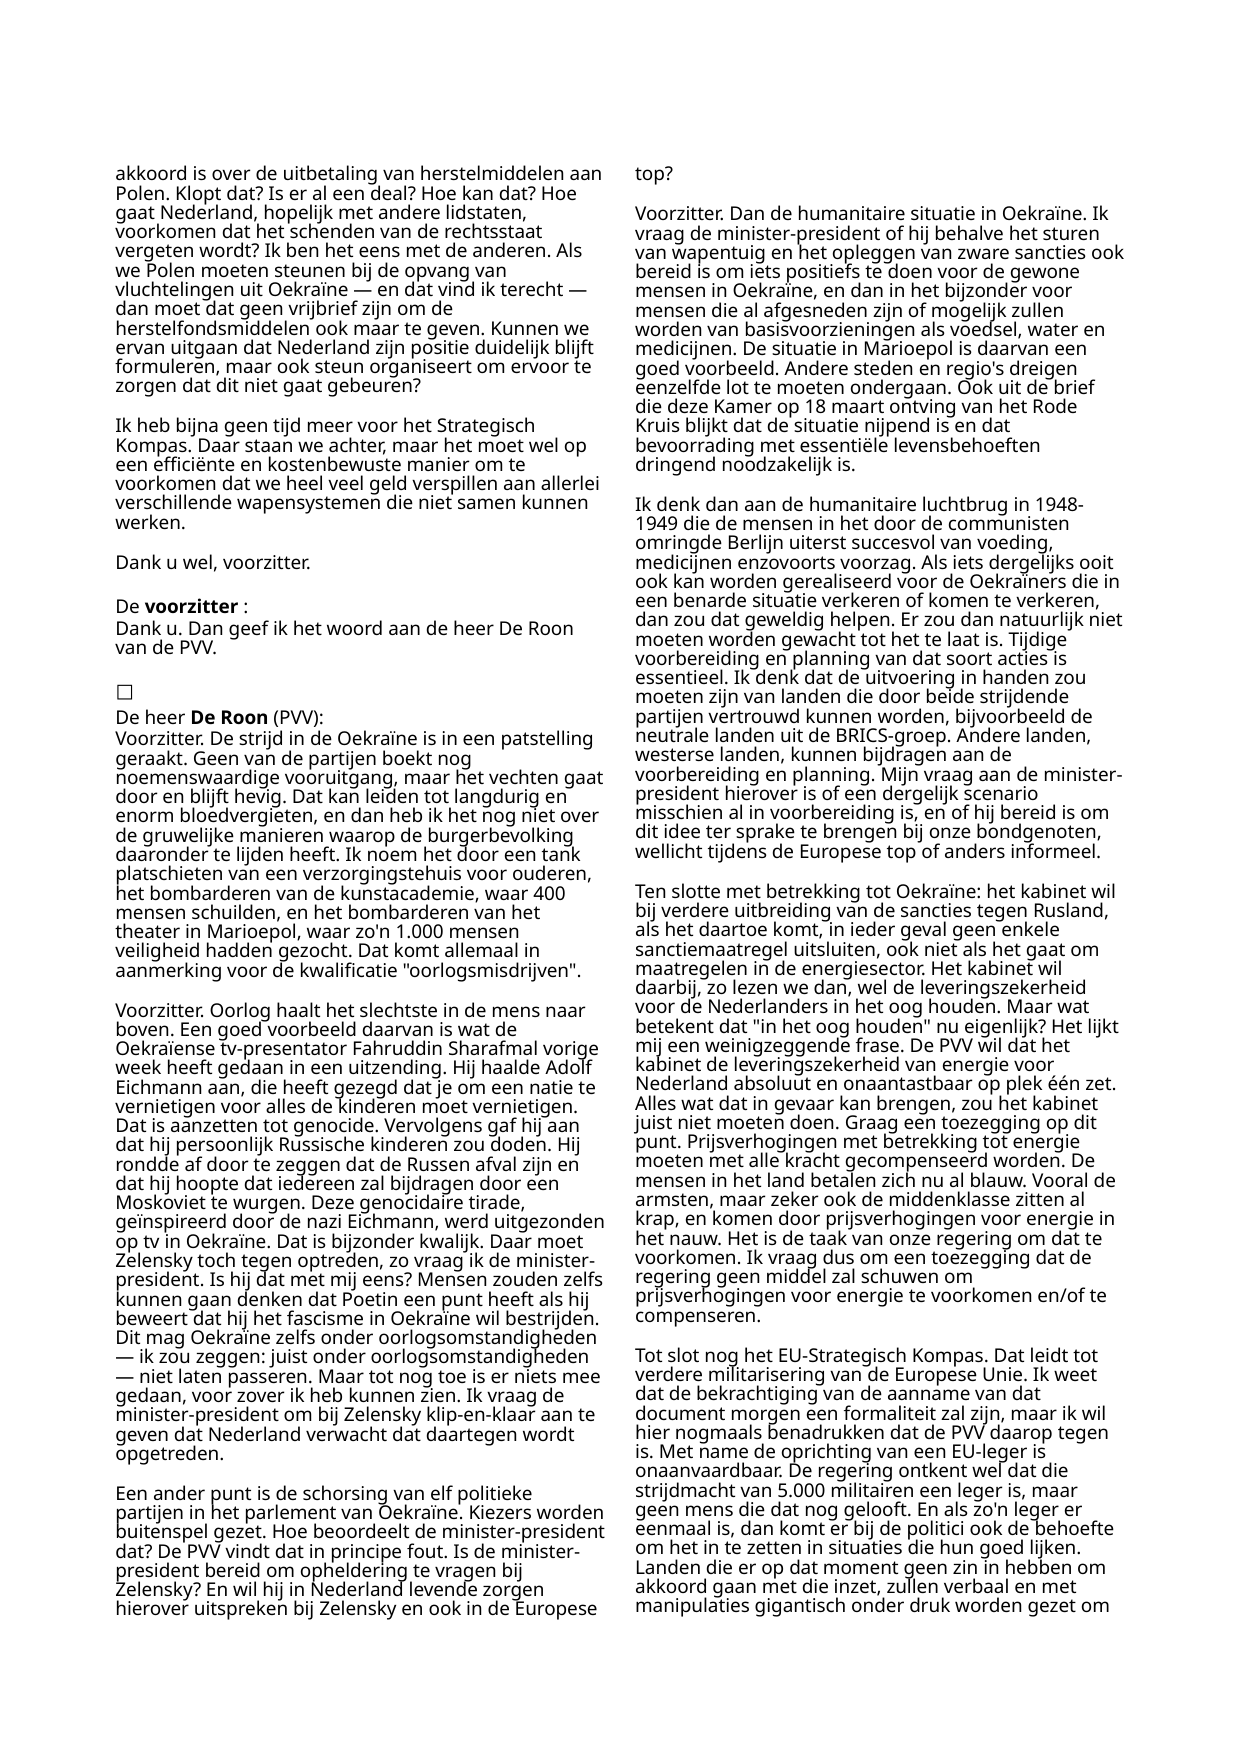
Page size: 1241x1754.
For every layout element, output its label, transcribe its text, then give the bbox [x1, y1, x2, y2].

text top? [635, 165, 1125, 184]
text De heer De Roon (PVV): [115, 704, 605, 730]
text Ten slotte met betrekking tot Oekraïne: het kabinet wil bij verdere uitbreiding van de sancties tegen Rusland, als het daartoe komt, in ieder geval geen enkele sanctiemaatregel uitsluiten, ook niet als het gaat om maatregelen in de energiesector. Het kabinet wil daarbij, zo lezen we dan, wel de leveringszekerheid voor de Nederlanders in het oog houden. Maar wat betekent dat "in het oog houden" nu eigenlijk? Het lijkt mij een weinigzeggende frase. De PVV wil dat het kabinet de leveringszekerheid van energie voor Nederland absoluut en onaantastbaar op plek één zet. Alles wat dat in gevaar kan brengen, zou het kabinet juist niet moeten doen. Graag een toezegging op dit punt. Prijsverhogingen met betrekking tot energie moeten met alle kracht gecompenseerd worden. De mensen in het land betalen zich nu al blauw. Vooral de armsten, maar zeker ook de middenklasse zitten al krap, en komen door prijsverhogingen voor energie in het nauw. Het is de taak van onze regering om dat te voorkomen. Ik vraag dus om een toezegging dat de regering geen middel zal schuwen om prijsverhogingen voor energie te voorkomen en/of te compenseren. [635, 883, 1125, 1326]
text Voorzitter. Oorlog haalt het slechtste in de mens naar boven. Een goed voorbeeld daarvan is wat de Oekraïense tv-presentator Fahruddin Sharafmal vorige week heeft gedaan in een uitzending. Hij haalde Adolf Eichmann aan, die heeft gezegd dat je om een natie te vernietigen voor alles de kinderen moet vernietigen. Dat is aanzetten tot genocide. Vervolgens gaf hij aan dat hij persoonlijk Russische kinderen zou doden. Hij rondde af door te zeggen dat de Russen afval zijn en dat hij hoopte dat iedereen zal bijdragen door een Moskoviet te wurgen. Deze genocidaire tirade, geïnspireerd door de nazi Eichmann, werd uitgezonden op tv in Oekraïne. Dat is bijzonder kwalijk. Daar moet Zelensky toch tegen optreden, zo vraag ik de minister-president. Is hij dat met mij eens? Mensen zouden zelfs kunnen gaan denken dat Poetin een punt heeft als hij beweert dat hij het fascisme in Oekraïne wil bestrijden. Dit mag Oekraïne zelfs onder oorlogsomstandigheden — ik zou zeggen: juist onder oorlogsomstandigheden — niet laten passeren. Maar tot nog toe is er niets mee gedaan, voor zover ik heb kunnen zien. Ik vraag de minister-president om bij Zelensky klip-en-klaar aan te geven dat Nederland verwacht dat daartegen wordt opgetreden. [115, 1002, 605, 1464]
text Dank u. Dan geef ik het woord aan de heer De Roon van de PVV. [115, 619, 605, 658]
text Ik heb bijna geen tijd meer voor het Strategisch Kompas. Daar staan we achter, maar het moet wel op een efficiënte en kostenbewuste manier om te voorkomen dat we heel veel geld verspillen aan allerlei verschillende wapensystemen die niet samen kunnen werken. [115, 417, 605, 533]
text akkoord is over de uitbetaling van herstelmiddelen aan Polen. Klopt dat? Is er al een deal? Hoe kan dat? Hoe gaat Nederland, hopelijk met andere lidstaten, voorkomen dat het schenden van de rechtsstaat vergeten wordt? Ik ben het eens met de anderen. Als we Polen moeten steunen bij de opvang van vluchtelingen uit Oekraïne — en dat vind ik terecht — dan moet dat geen vrijbrief zijn om de herstelfondsmiddelen ook maar te geven. Kunnen we ervan uitgaan dat Nederland zijn positie duidelijk blijft formuleren, maar ook steun organiseert om ervoor te zorgen dat dit niet gaat gebeuren? [115, 165, 605, 397]
text Voorzitter. De strijd in de Oekraïne is in een patstelling geraakt. Geen van de partijen boekt nog noemenswaardige vooruitgang, maar het vechten gaat door en blijft hevig. Dat kan leiden tot langdurig en enorm bloedvergieten, en dan heb ik het nog niet over de gruwelijke manieren waarop de burgerbevolking daaronder te lijden heeft. Ik noem het door een tank platschieten van een verzorgingstehuis voor ouderen, het bombarderen van de kunstacademie, waar 400 mensen schuilden, en het bombarderen van het theater in Marioepol, waar zo'n 1.000 mensen veiligheid hadden gezocht. Dat komt allemaal in aanmerking voor de kwalificatie "oorlogsmisdrijven". [115, 730, 605, 981]
text Voorzitter. Dan de humanitaire situatie in Oekraïne. Ik vraag de minister-president of hij behalve het sturen van wapentuig en het opleggen van zware sancties ook bereid is om iets positiefs te doen voor de gewone mensen in Oekraïne, en dan in het bijzonder voor mensen die al afgesneden zijn of mogelijk zullen worden van basisvoorzieningen als voedsel, water en medicijnen. De situatie in Marioepol is daarvan een goed voorbeeld. Andere steden en regio's dreigen eenzelfde lot te moeten ondergaan. Ook uit de brief die deze Kamer op 18 maart ontving van het Rode Kruis blijkt dat de situatie nijpend is en dat bevoorrading met essentiële levensbehoeften dringend noodzakelijk is. [635, 205, 1125, 475]
text ⬜ [115, 679, 605, 704]
text Ik denk dan aan de humanitaire luchtbrug in 1948-1949 die de mensen in het door de communisten omringde Berlijn uiterst succesvol van voeding, medicijnen enzovoorts voorzag. Als iets dergelijks ooit ook kan worden gerealiseerd voor de Oekraïners die in een benarde situatie verkeren of komen te verkeren, dan zou dat geweldig helpen. Er zou dan natuurlijk niet moeten worden gewacht tot het te laat is. Tijdige voorbereiding en planning van dat soort acties is essentieel. Ik denk dat de uitvoering in handen zou moeten zijn van landen die door beide strijdende partijen vertrouwd kunnen worden, bijvoorbeeld de neutrale landen uit de BRICS-groep. Andere landen, westerse landen, kunnen bijdragen aan de voorbereiding en planning. Mijn vraag aan de minister-president hierover is of een dergelijk scenario misschien al in voorbereiding is, en of hij bereid is om dit idee ter sprake te brengen bij onze bondgenoten, wellicht tijdens de Europese top of anders informeel. [635, 496, 1125, 862]
text De voorzitter : [115, 594, 605, 619]
text Een ander punt is de schorsing van elf politieke partijen in het parlement van Oekraïne. Kiezers worden buitenspel gezet. Hoe beoordeelt de minister-president dat? De PVV vindt dat in principe fout. Is de minister-president bereid om opheldering te vragen bij Zelensky? En wil hij in Nederland levende zorgen hierover uitspreken bij Zelensky en ook in de Europese [115, 1485, 605, 1620]
text Tot slot nog het EU-Strategisch Kompas. Dat leidt tot verdere militarisering van de Europese Unie. Ik weet dat de bekrachtiging van de aanname van dat document morgen een formaliteit zal zijn, maar ik wil hier nogmaals benadrukken dat de PVV daarop tegen is. Met name de oprichting van een EU-leger is onaanvaardbaar. De regering ontkent wel dat die strijdmacht van 5.000 militairen een leger is, maar geen mens die dat nog gelooft. En als zo'n leger er eenmaal is, dan komt er bij de politici ook de behoefte om het in te zetten in situaties die hun goed lijken. Landen die er op dat moment geen zin in hebben om akkoord gaan met die inzet, zullen verbaal en met manipulaties gigantisch onder druk worden gezet om [635, 1347, 1125, 1616]
text Dank u wel, voorzitter. [115, 554, 605, 573]
